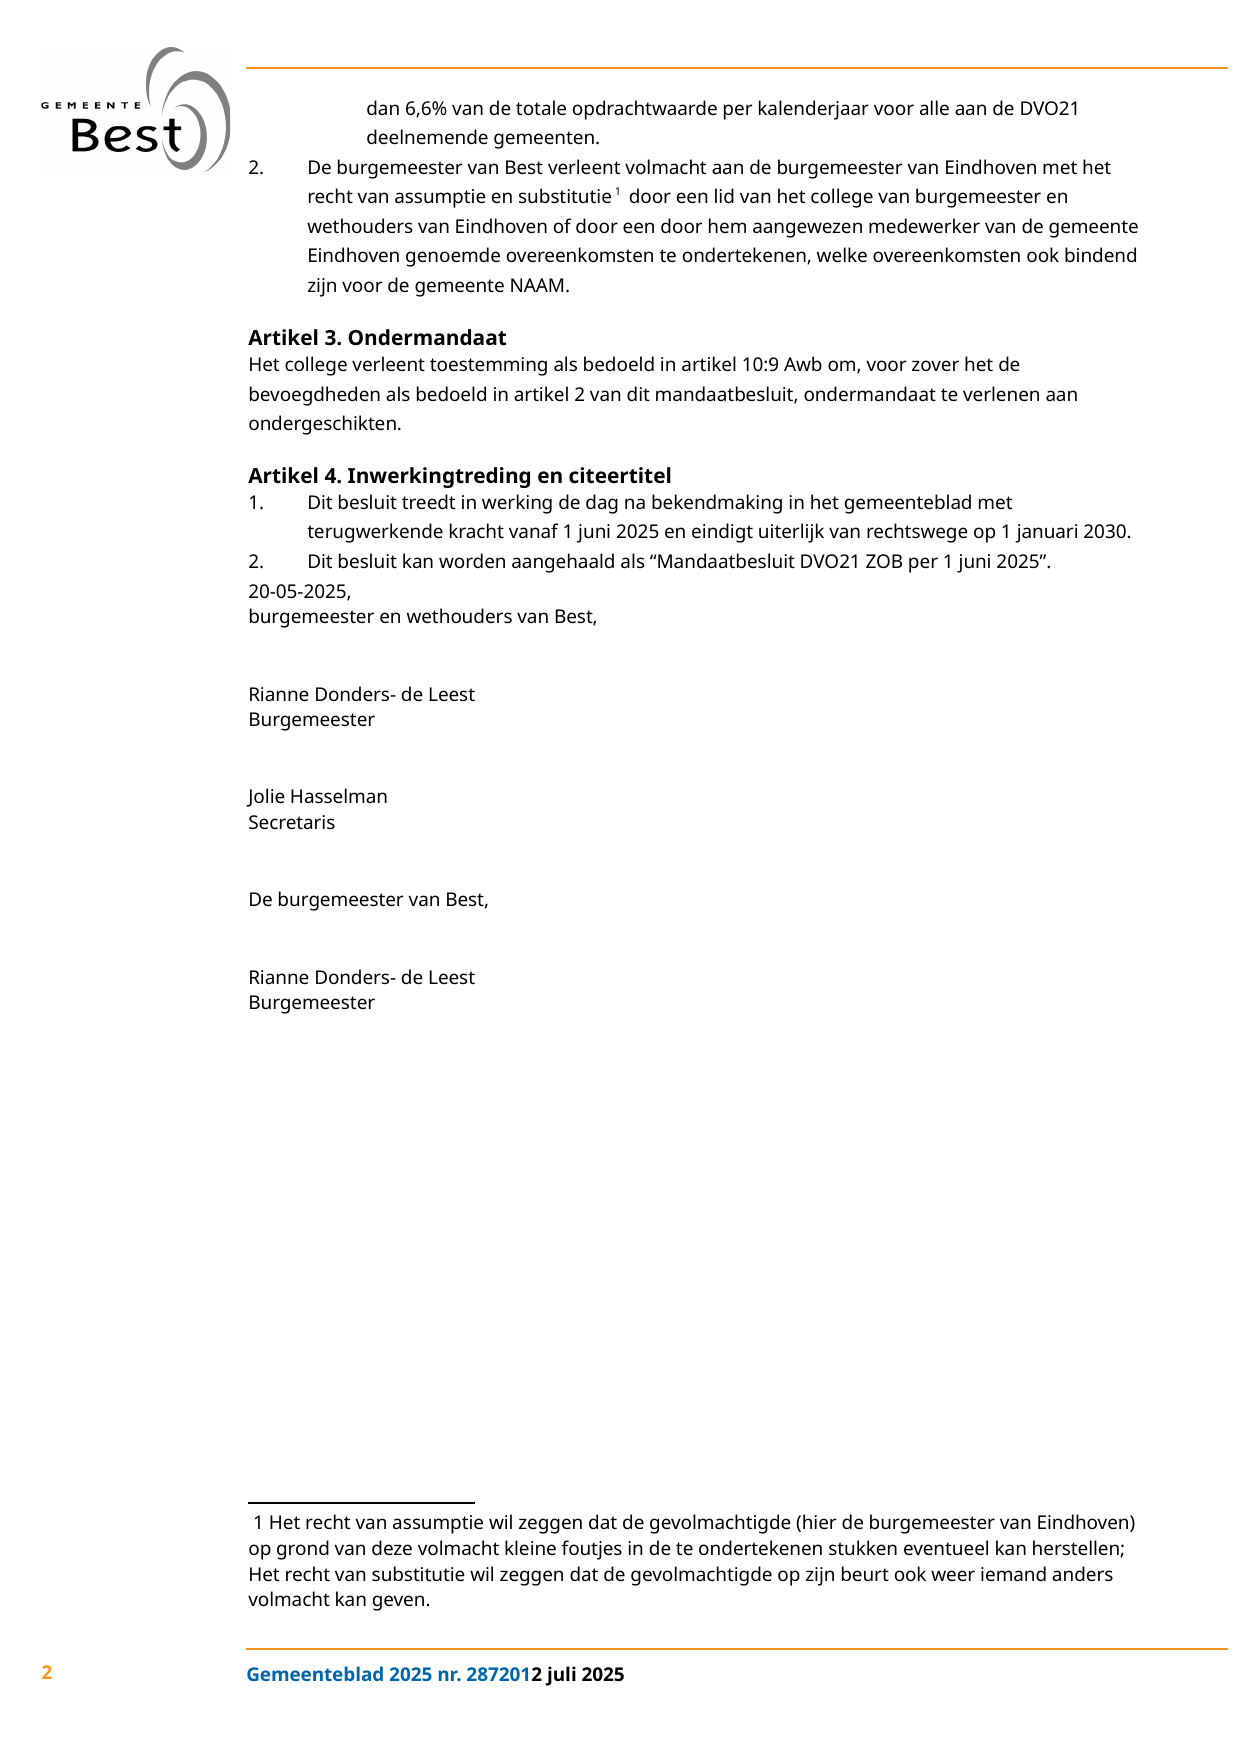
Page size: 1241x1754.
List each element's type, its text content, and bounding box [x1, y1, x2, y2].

list Dit besluit kan worden aangehaald als “Mandaatbesluit DVO21 ZOB per 1 juni 2025”. [248, 548, 1152, 574]
text Rianne Donders- de Leest [248, 681, 1152, 707]
list Het recht van assumptie wil zeggen dat de gevolmachtigde (hier de burgemeester van Eindhoven) op grond van deze volmacht kleine foutjes in de te ondertekenen stukken eventueel kan herstellen; Het recht van substitutie wil zeggen dat de gevolmachtigde op zijn beurt ook weer iemand anders volmacht kan geven. [248, 1509, 1152, 1612]
text Jolie Hasselman [248, 784, 1152, 809]
list De burgemeester van Best verleent volmacht aan de burgemeester van Eindhoven met het recht van assumptie en substitutie door een lid van het college van burgemeester en wethouders van Eindhoven of door een door hem aangewezen medewerker van de gemeente Eindhoven genoemde overeenkomsten te ondertekenen, welke overeenkomsten ook bindend zijn voor de gemeente NAAM. [248, 154, 1152, 298]
text burgemeester en wethouders van Best, [248, 604, 1152, 629]
list dan 6,6% van de totale opdrachtwaarde per kalenderjaar voor alle aan de DVO21 deelnemende gemeenten. [307, 95, 1152, 150]
text Artikel 4. Inwerkingtreding en citeertitel [248, 461, 1152, 489]
text Artikel 3. Ondermandaat [248, 323, 1152, 351]
text Rianne Donders- de Leest [248, 964, 1152, 989]
text Het college verleent toestemming als bedoeld in artikel 10:9 Awb om, voor zover het de bevoegdheden als bedoeld in artikel 2 van dit mandaatbesluit, ondermandaat te verlenen aan ondergeschikten. [248, 351, 1152, 436]
list Dit besluit treedt in werking de dag na bekendmaking in het gemeenteblad met terugwerkende kracht vanaf 1 juni 2025 en eindigt uiterlijk van rechtswege op 1 januari 2030. [248, 489, 1152, 544]
text De burgemeester van Best, [248, 887, 1152, 912]
text Burgemeester [248, 707, 1152, 732]
text Burgemeester [248, 989, 1152, 1015]
text 20-05-2025, [248, 578, 1152, 604]
picture [41, 47, 231, 172]
text Secretaris [248, 809, 1152, 835]
